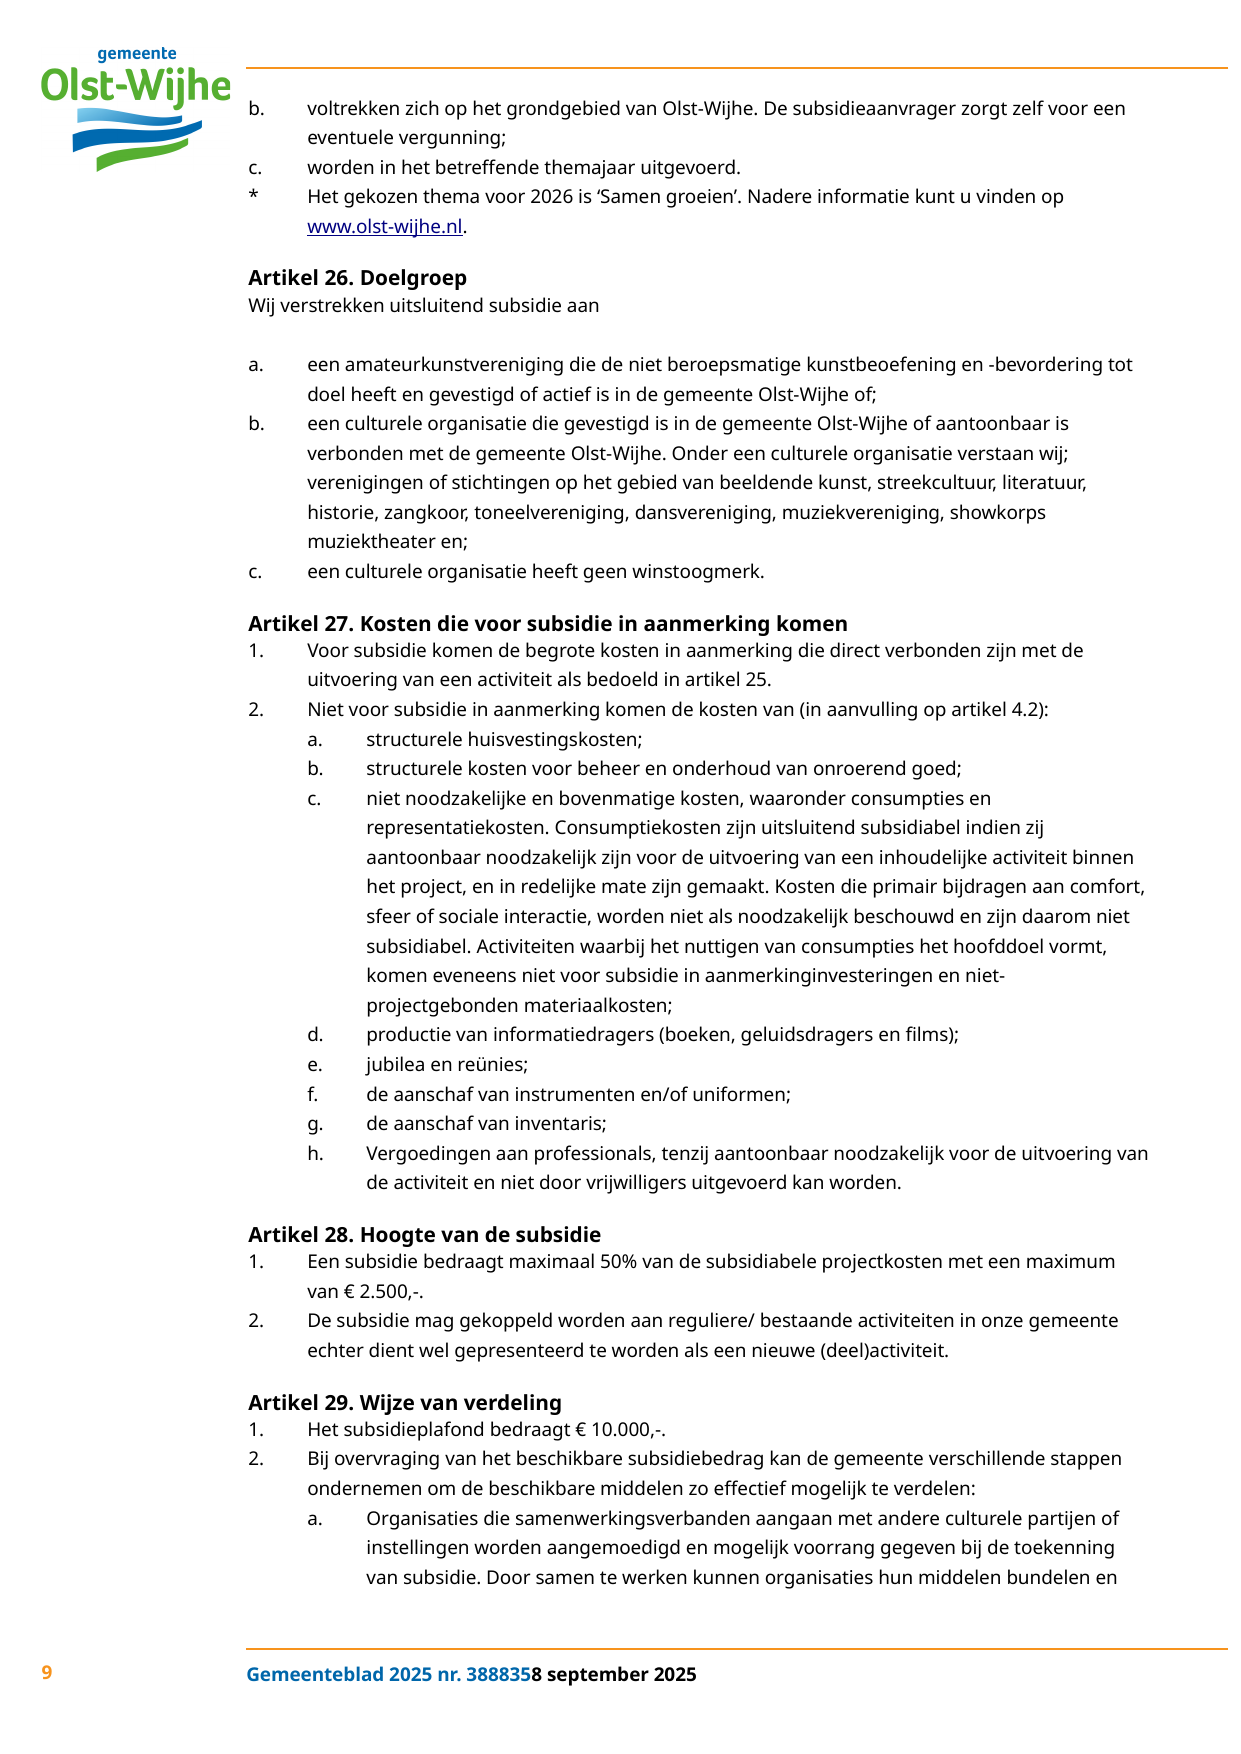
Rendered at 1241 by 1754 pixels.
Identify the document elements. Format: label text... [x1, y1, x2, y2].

list Het gekozen thema voor 2026 is ‘Samen groeien’. Nadere informatie kunt u vinden op www.olst-wijhe.nl. [248, 183, 1152, 239]
list Voor subsidie komen de begrote kosten in aanmerking die direct verbonden zijn met de uitvoering van een activiteit als bedoeld in artikel 25. [248, 637, 1152, 692]
list Het subsidieplafond bedraagt € 10.000,-. [248, 1416, 1152, 1442]
list Bij overvraging van het beschikbare subsidiebedrag kan de gemeente verschillende stappen ondernemen om de beschikbare middelen zo effectief mogelijk te verdelen: [248, 1446, 1152, 1501]
list de aanschaf van inventaris; [307, 1110, 1152, 1136]
text Artikel 26. Doelgroep [248, 263, 1152, 292]
list productie van informatiedragers (boeken, geluidsdragers en films); [307, 1022, 1152, 1047]
list Een subsidie bedraagt maximaal 50% van de subsidiabele projectkosten met een maximum van € 2.500,-. [248, 1248, 1152, 1304]
list een amateurkunstvereniging die de niet beroepsmatige kunstbeoefening en -bevordering tot doel heeft en gevestigd of actief is in de gemeente Olst-Wijhe of; [248, 351, 1152, 406]
list Vergoedingen aan professionals, tenzij aantoonbaar noodzakelijk voor de uitvoering van de activiteit en niet door vrijwilligers uitgevoerd kan worden. [307, 1140, 1152, 1195]
picture [41, 47, 231, 172]
list de aanschaf van instrumenten en/of uniformen; [307, 1081, 1152, 1107]
list jubilea en reünies; [307, 1051, 1152, 1077]
list niet noodzakelijke en bovenmatige kosten, waaronder consumpties en representatiekosten. Consumptiekosten zijn uitsluitend subsidiabel indien zij aantoonbaar noodzakelijk zijn voor de uitvoering van een inhoudelijke activiteit binnen het project, en in redelijke mate zijn gemaakt. Kosten die primair bijdragen aan comfort, sfeer of sociale interactie, worden niet als noodzakelijk beschouwd en zijn daarom niet subsidiabel. Activiteiten waarbij het nuttigen van consumpties het hoofddoel vormt, komen eveneens niet voor subsidie in aanmerkinginvesteringen en niet-projectgebonden materiaalkosten; [307, 785, 1152, 1018]
list worden in het betreffende themajaar uitgevoerd. [248, 154, 1152, 180]
list Niet voor subsidie in aanmerking komen de kosten van (in aanvulling op artikel 4.2): [248, 696, 1152, 722]
list een culturele organisatie die gevestigd is in de gemeente Olst-Wijhe of aantoonbaar is verbonden met de gemeente Olst-Wijhe. Onder een culturele organisatie verstaan wij; verenigingen of stichtingen op het gebied van beeldende kunst, streekcultuur, literatuur, historie, zangkoor, toneelvereniging, dansvereniging, muziekvereniging, showkorps muziektheater en; [248, 410, 1152, 554]
text Artikel 29. Wijze van verdeling [248, 1388, 1152, 1416]
list structurele kosten voor beheer en onderhoud van onroerend goed; [307, 755, 1152, 781]
list Organisaties die samenwerkingsverbanden aangaan met andere culturele partijen of instellingen worden aangemoedigd en mogelijk voorrang gegeven bij de toekenning van subsidie. Door samen te werken kunnen organisaties hun middelen bundelen en [307, 1505, 1152, 1590]
list een culturele organisatie heeft geen winstoogmerk. [248, 558, 1152, 584]
list De subsidie mag gekoppeld worden aan reguliere/ bestaande activiteiten in onze gemeente echter dient wel gepresenteerd te worden als een nieuwe (deel)activiteit. [248, 1308, 1152, 1363]
text Wij verstrekken uitsluitend subsidie aan [248, 292, 1152, 318]
list structurele huisvestingskosten; [307, 726, 1152, 752]
text Artikel 28. Hoogte van de subsidie [248, 1220, 1152, 1248]
text Artikel 27. Kosten die voor subsidie in aanmerking komen [248, 609, 1152, 637]
list voltrekken zich op het grondgebied van Olst-Wijhe. De subsidieaanvrager zorgt zelf voor een eventuele vergunning; [248, 95, 1152, 150]
